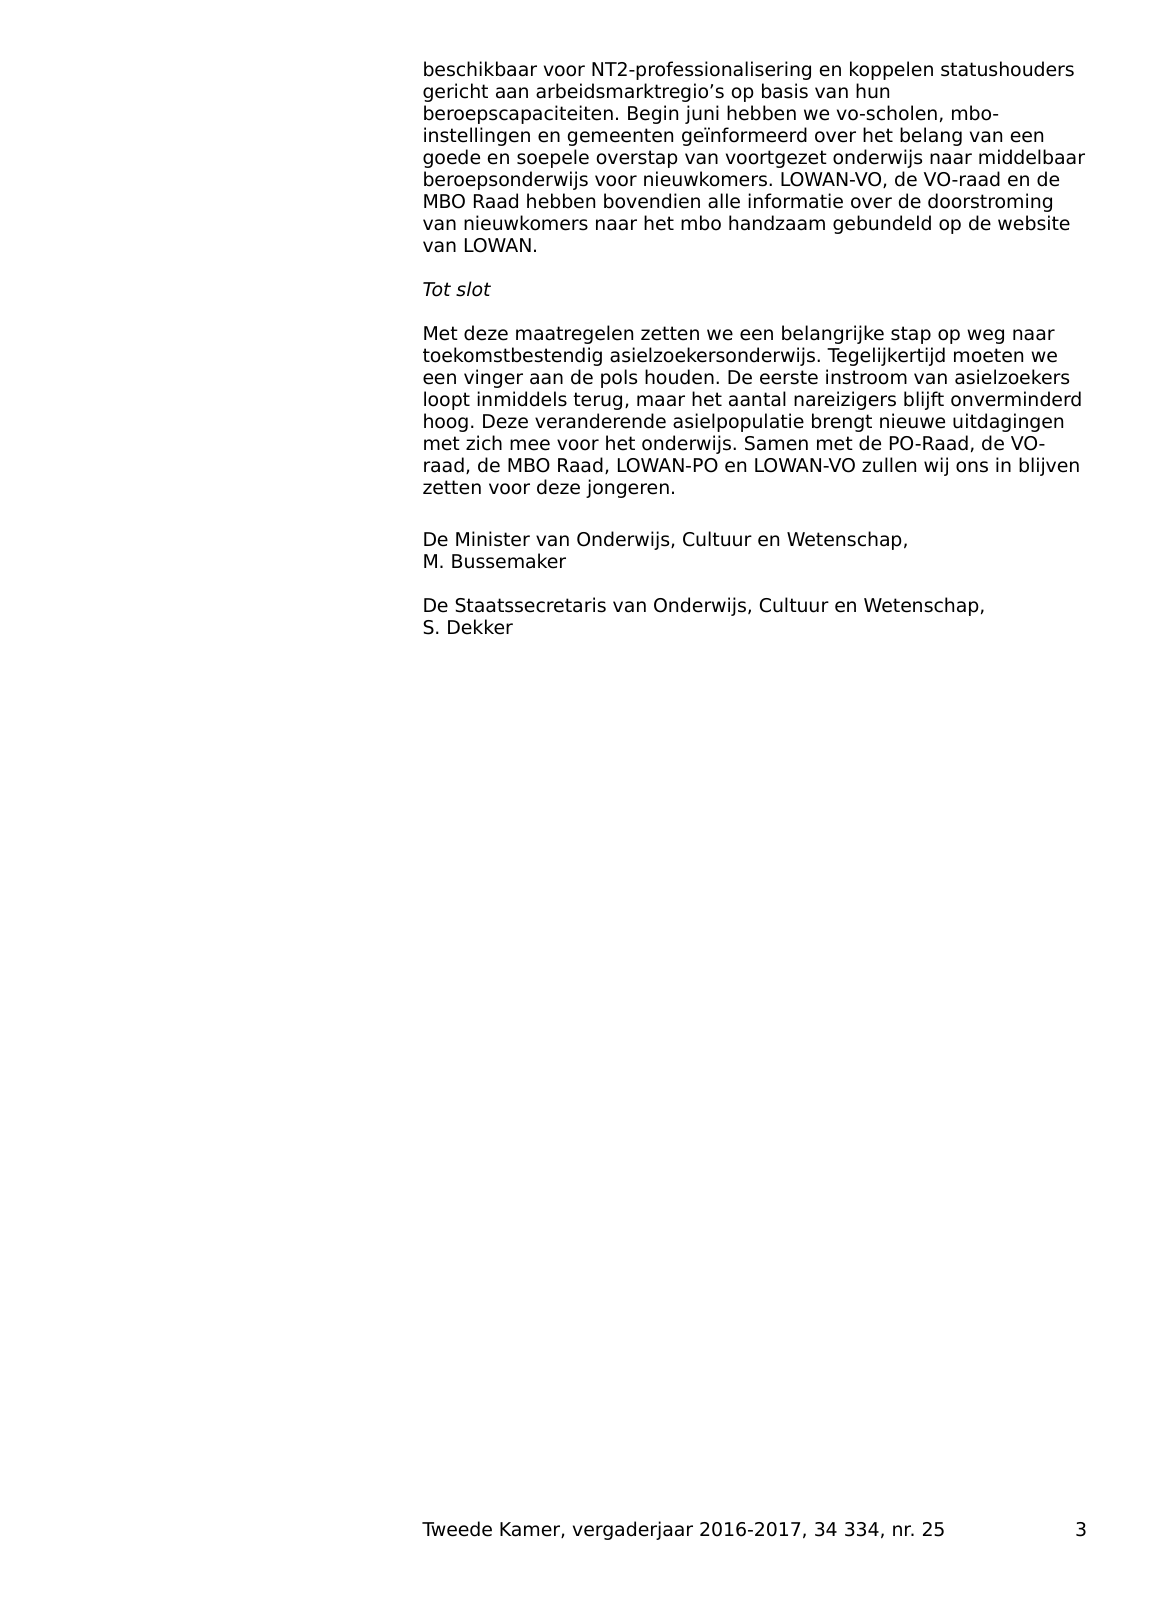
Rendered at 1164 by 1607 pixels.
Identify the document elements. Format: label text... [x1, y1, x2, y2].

text beschikbaar voor NT2-professionalisering en koppelen statushouders gericht aan arbeidsmarktregio’s op basis van hun beroepscapaciteiten. Begin juni hebben we vo-scholen, mbo-instellingen en gemeenten geïnformeerd over het belang van een goede en soepele overstap van voortgezet onderwijs naar middelbaar beroepsonderwijs voor nieuwkomers. LOWAN-VO, de VO-raad en de MBO Raad hebben bovendien alle informatie over de doorstroming van nieuwkomers naar het mbo handzaam gebundeld op de website van LOWAN. [422, 59, 1087, 257]
subtitle Tot slot [422, 279, 1087, 301]
text De Minister van Onderwijs, Cultuur en Wetenschap, M. Bussemaker [422, 529, 1087, 573]
text De Staatssecretaris van Onderwijs, Cultuur en Wetenschap, S. Dekker [422, 595, 1087, 639]
text Met deze maatregelen zetten we een belangrijke stap op weg naar toekomstbestendig asielzoekersonderwijs. Tegelijkertijd moeten we een vinger aan de pols houden. De eerste instroom van asielzoekers loopt inmiddels terug, maar het aantal nareizigers blijft onverminderd hoog. Deze veranderende asielpopulatie brengt nieuwe uitdagingen met zich mee voor het onderwijs. Samen met de PO-Raad, de VO-raad, de MBO Raad, LOWAN-PO en LOWAN-VO zullen wij ons in blijven zetten voor deze jongeren. [422, 323, 1087, 499]
